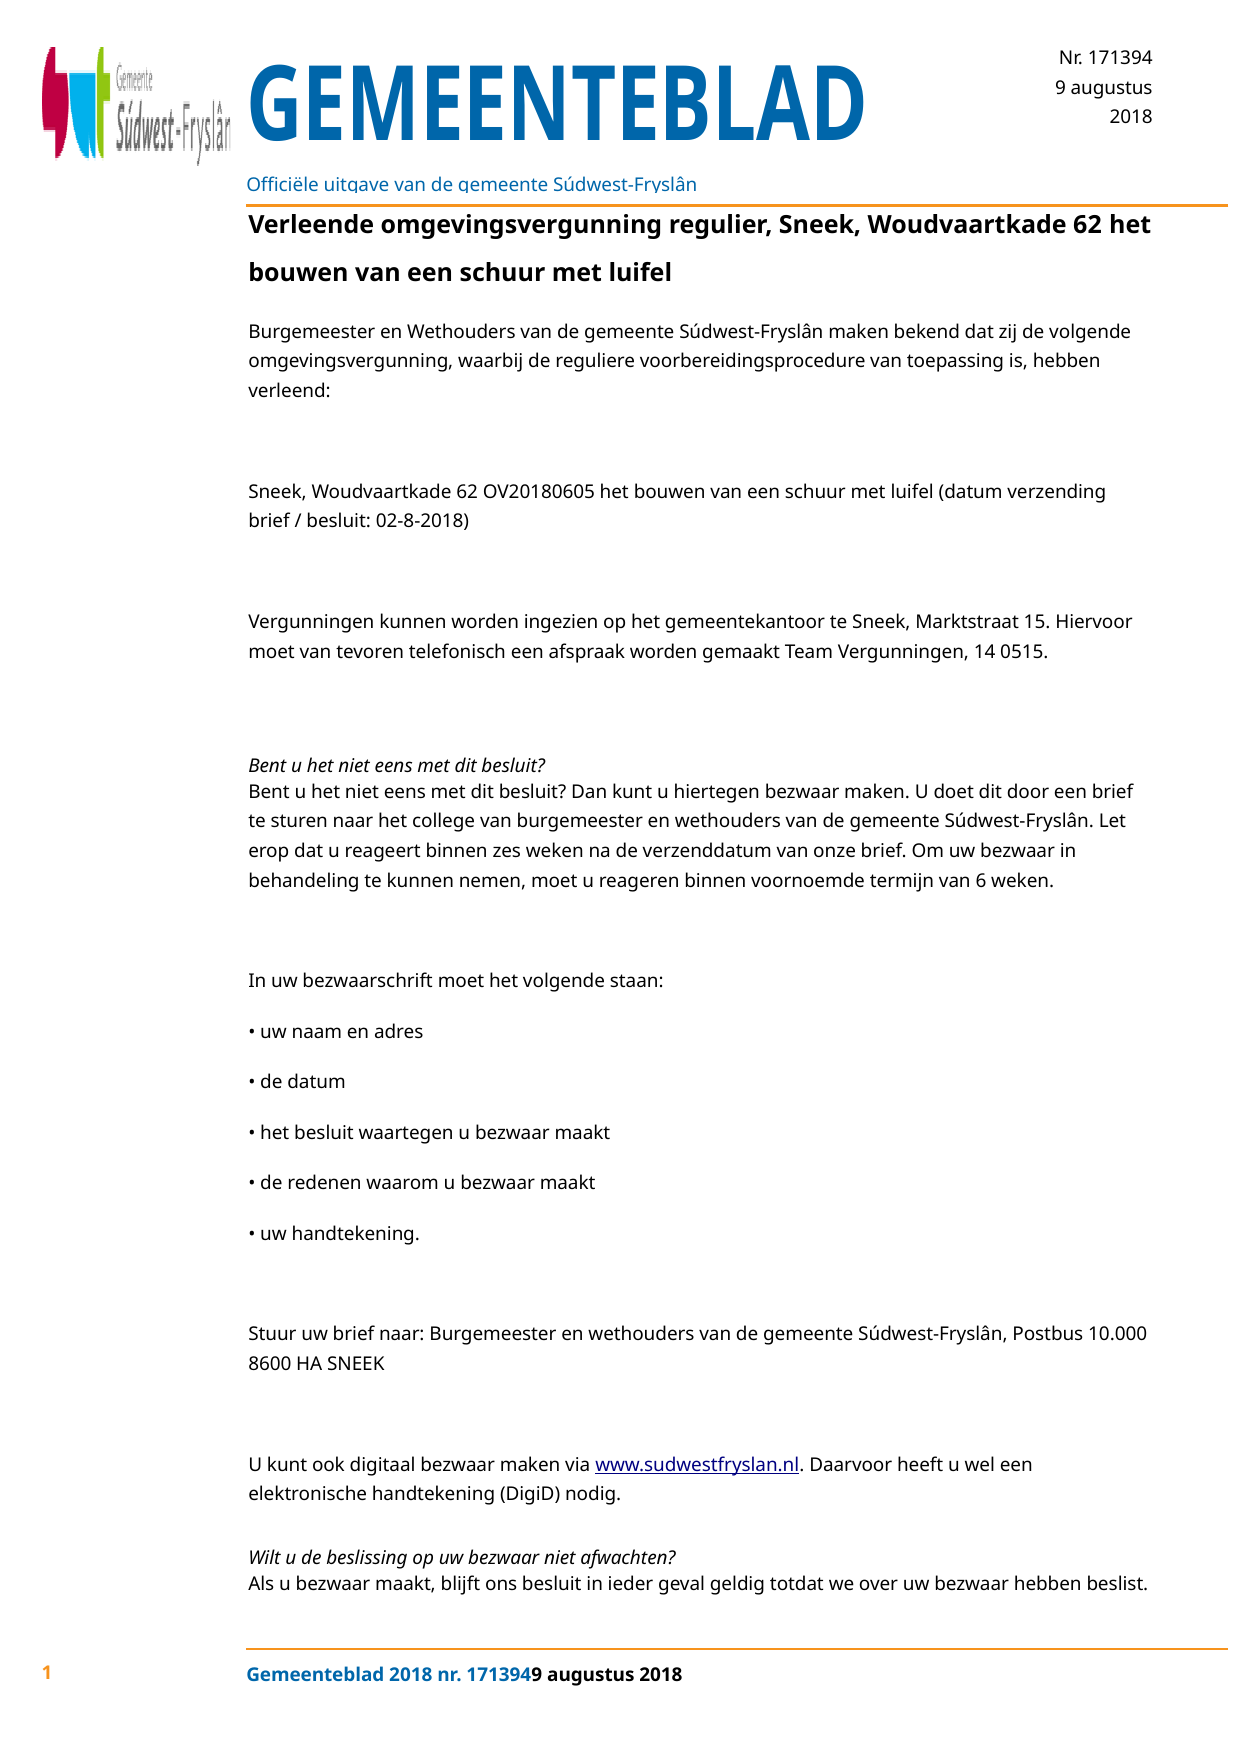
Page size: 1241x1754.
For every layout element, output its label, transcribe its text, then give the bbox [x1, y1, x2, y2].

text • uw naam en adres [248, 1018, 1152, 1044]
text Burgemeester en Wethouders van de gemeente Súdwest-Fryslân maken bekend dat zij de volgende omgevingsvergunning, waarbij de reguliere voorbereidingsprocedure van toepassing is, hebben verleend: [248, 318, 1152, 403]
text In uw bezwaarschrift moet het volgende staan: [248, 968, 1152, 993]
text Sneek, Woudvaartkade 62 OV20180605 het bouwen van een schuur met luifel (datum verzending brief / besluit: 02-8-2018) [248, 478, 1152, 533]
text • de datum [248, 1068, 1152, 1094]
text Verleende omgevingsvergunning regulier, Sneek, Woudvaartkade 62 het bouwen van een schuur met luifel [248, 207, 1152, 288]
text Wilt u de beslissing op uw bezwaar niet afwachten? [248, 1544, 1152, 1570]
text U kunt ook digitaal bezwaar maken via www.sudwestfryslan.nl. Daarvoor heeft u wel een elektronische handtekening (DigiD) nodig. [248, 1451, 1152, 1506]
text Bent u het niet eens met dit besluit? Dan kunt u hiertegen bezwaar maken. U doet dit door een brief te sturen naar het college van burgemeester en wethouders van de gemeente Súdwest-Fryslân. Let erop dat u reageert binnen zes weken na de verzenddatum van onze brief. Om uw bezwaar in behandeling te kunnen nemen, moet u reageren binnen voornoemde termijn van 6 weken. [248, 778, 1152, 892]
text • het besluit waartegen u bezwaar maakt [248, 1119, 1152, 1144]
text Als u bezwaar maakt, blijft ons besluit in ieder geval geldig totdat we over uw bezwaar hebben beslist. [248, 1570, 1152, 1596]
text Stuur uw brief naar: Burgemeester en wethouders van de gemeente Súdwest-Fryslân, Postbus 10.000 8600 HA SNEEK [248, 1321, 1152, 1376]
text • de redenen waarom u bezwaar maakt [248, 1169, 1152, 1195]
text Bent u het niet eens met dit besluit? [248, 752, 1152, 778]
text Vergunningen kunnen worden ingezien op het gemeentekantoor te Sneek, Marktstraat 15. Hiervoor moet van tevoren telefonisch een afspraak worden gemaakt Team Vergunningen, 14 0515. [248, 608, 1152, 664]
text • uw handtekening. [248, 1220, 1152, 1245]
picture [41, 47, 231, 172]
